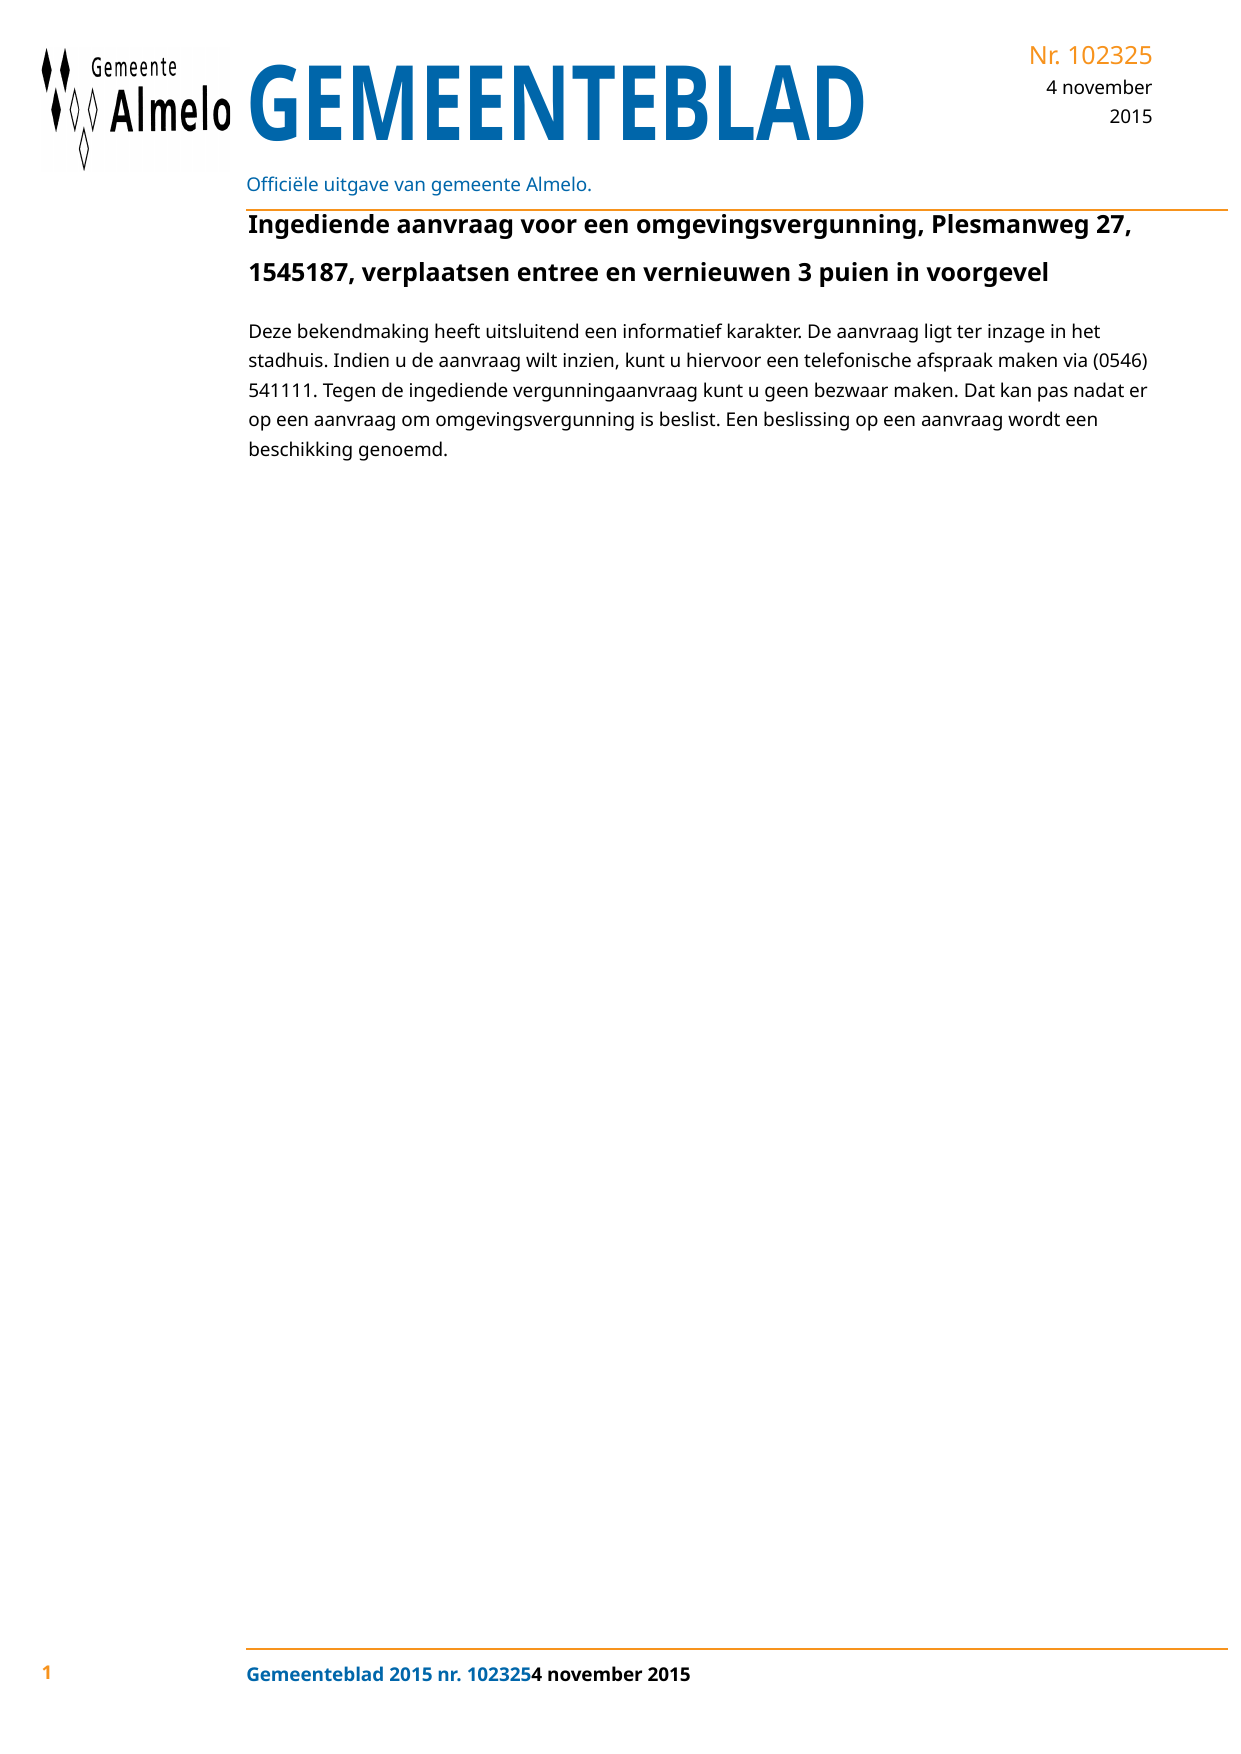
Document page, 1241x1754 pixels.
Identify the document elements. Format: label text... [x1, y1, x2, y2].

text Ingediende aanvraag voor een omgevingsvergunning, Plesmanweg 27, 1545187, verplaatsen entree en vernieuwen 3 puien in voorgevel [248, 211, 1152, 288]
picture [41, 47, 231, 172]
text Deze bekendmaking heeft uitsluitend een informatief karakter. De aanvraag ligt ter inzage in het stadhuis. Indien u de aanvraag wilt inzien, kunt u hiervoor een telefonische afspraak maken via (0546) 541111. Tegen de ingediende vergunningaanvraag kunt u geen bezwaar maken. Dat kan pas nadat er op een aanvraag om omgevingsvergunning is beslist. Een beslissing op een aanvraag wordt een beschikking genoemd. [248, 318, 1152, 462]
